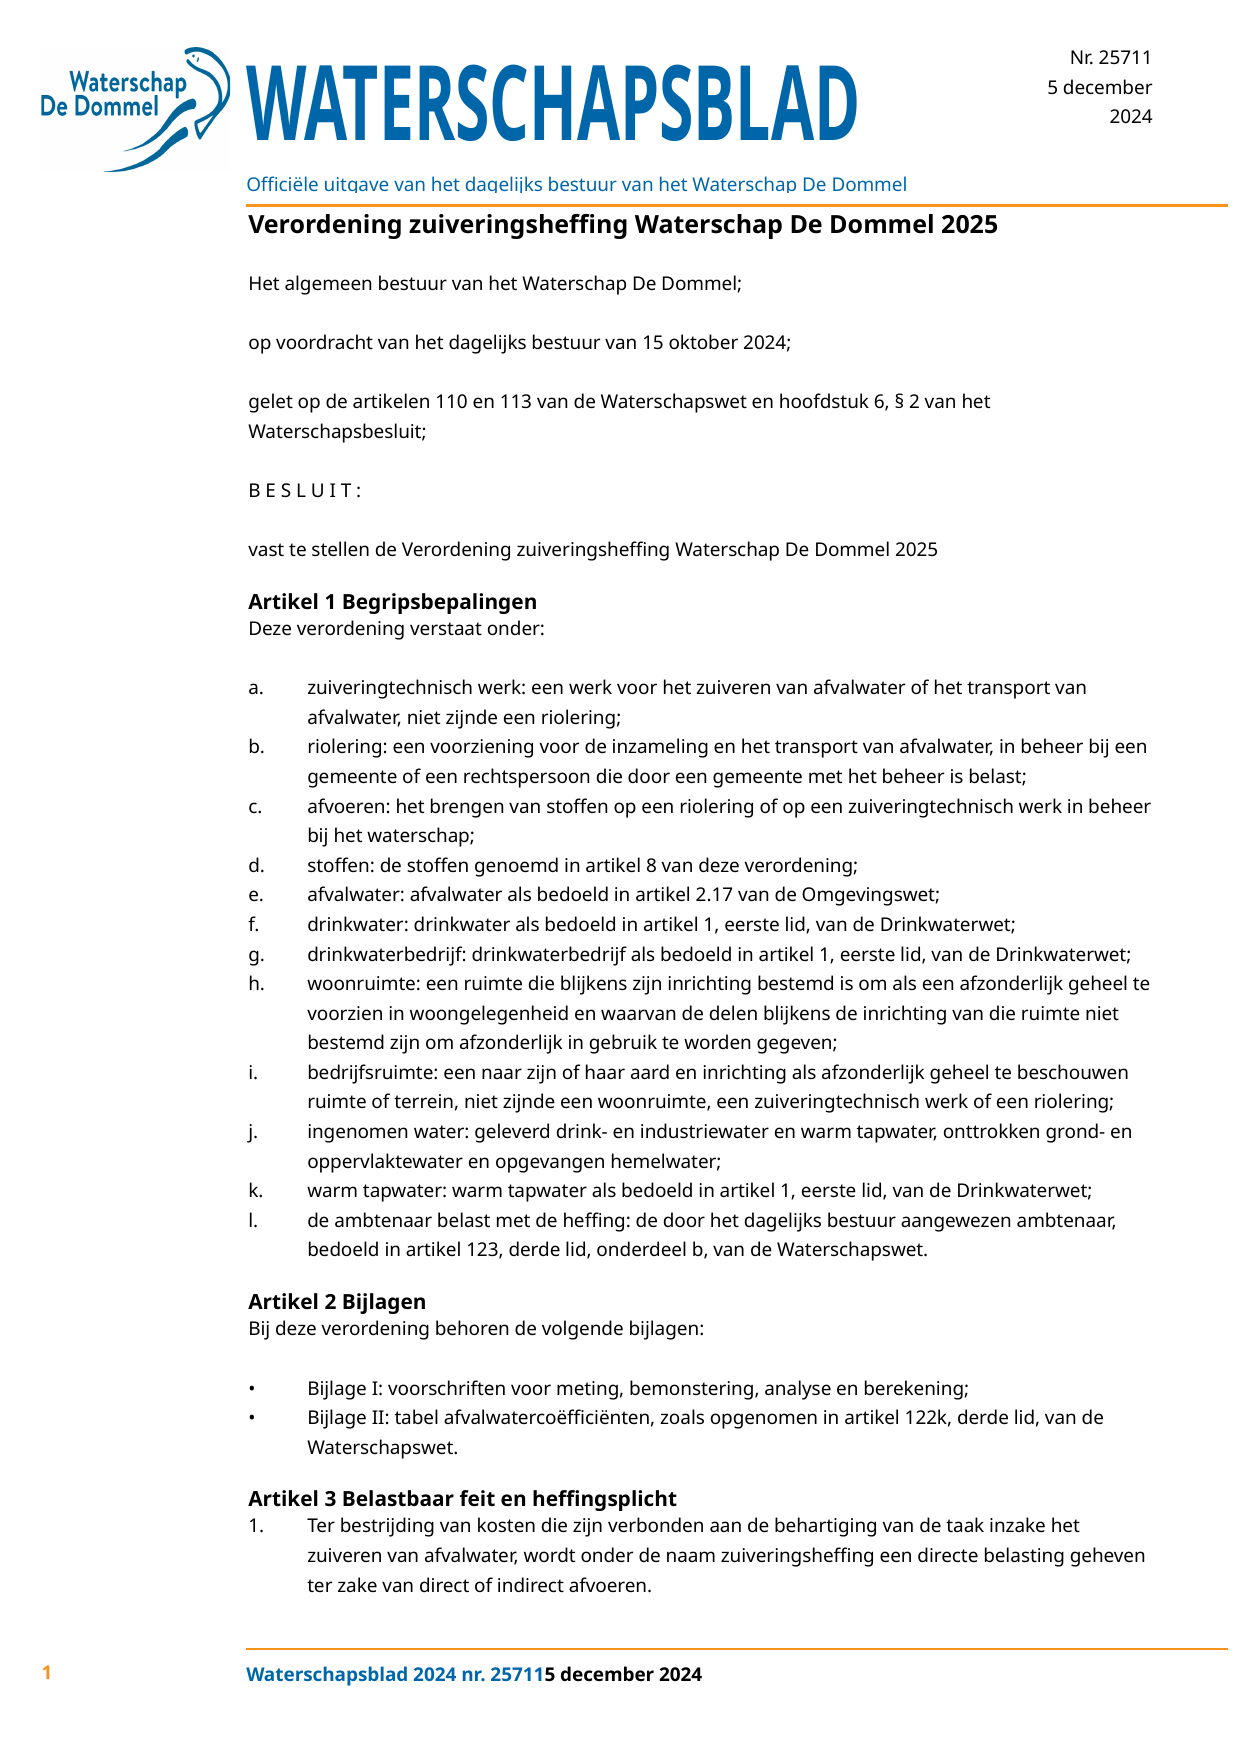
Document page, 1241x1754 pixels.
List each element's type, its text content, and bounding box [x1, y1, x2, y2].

picture [198, 118, 210, 131]
list warm tapwater: warm tapwater als bedoeld in artikel 1, eerste lid, van de Drinkwaterwet; [248, 1177, 1152, 1203]
text vast te stellen de Verordening zuiveringsheffing Waterschap De Dommel 2025 [248, 537, 1152, 562]
list woonruimte: een ruimte die blijkens zijn inrichting bestemd is om als een afzonderlijk geheel te voorzien in woongelegenheid en waarvan de delen blijkens de inrichting van die ruimte niet bestemd zijn om afzonderlijk in gebruik te worden gegeven; [248, 970, 1152, 1055]
list Bijlage I: voorschriften voor meting, bemonstering, analyse en berekening; [248, 1375, 1152, 1400]
text Artikel 2 Bijlagen [248, 1287, 1152, 1316]
text Het algemeen bestuur van het Waterschap De Dommel; [248, 270, 1152, 296]
list drinkwater: drinkwater als bedoeld in artikel 1, eerste lid, van de Drinkwaterwet; [248, 911, 1152, 937]
picture [204, 47, 231, 76]
text Artikel 1 Begripsbepalingen [248, 587, 1152, 615]
text B E S L U I T : [248, 477, 1152, 503]
list Ter bestrijding van kosten die zijn verbonden aan de behartiging van de taak inzake het zuiveren van afvalwater, wordt onder de naam zuiveringsheffing een directe belasting geheven ter zake van direct of indirect afvoeren. [248, 1513, 1152, 1598]
list afvalwater: afvalwater als bedoeld in artikel 2.17 van de Omgevingswet; [248, 882, 1152, 907]
text Deze verordening verstaat onder: [248, 615, 1152, 641]
list bedrijfsruimte: een naar zijn of haar aard en inrichting als afzonderlijk geheel te beschouwen ruimte of terrein, niet zijnde een woonruimte, een zuiveringtechnisch werk of een riolering; [248, 1059, 1152, 1114]
list drinkwaterbedrijf: drinkwaterbedrijf als bedoeld in artikel 1, eerste lid, van de Drinkwaterwet; [248, 941, 1152, 967]
text Verordening zuiveringsheffing Waterschap De Dommel 2025 [248, 207, 1152, 241]
text Artikel 3 Belastbaar feit en heffingsplicht [248, 1484, 1152, 1513]
picture [45, 99, 51, 111]
list zuiveringtechnisch werk: een werk voor het zuiveren van afvalwater of het transport van afvalwater, niet zijnde een riolering; [248, 674, 1152, 730]
list de ambtenaar belast met de heffing: de door het dagelijks bestuur aangewezen ambtenaar, bedoeld in artikel 123, derde lid, onderdeel b, van de Waterschapswet. [248, 1207, 1152, 1262]
text Bij deze verordening behoren de volgende bijlagen: [248, 1316, 1152, 1341]
text gelet op de artikelen 110 en 113 van de Waterschapswet en hoofdstuk 6, § 2 van het Waterschapsbesluit; [248, 389, 1152, 444]
list Bijlage II: tabel afvalwatercoëfficiënten, zoals opgenomen in artikel 122k, derde lid, van de Waterschapswet. [248, 1404, 1152, 1459]
picture [41, 47, 231, 172]
list stoffen: de stoffen genoemd in artikel 8 van deze verordening; [248, 852, 1152, 878]
list riolering: een voorziening voor de inzameling en het transport van afvalwater, in beheer bij een gemeente of een rechtspersoon die door een gemeente met het beheer is belast; [248, 734, 1152, 789]
list afvoeren: het brengen van stoffen op een riolering of op een zuiveringtechnisch werk in beheer bij het waterschap; [248, 793, 1152, 848]
text op voordracht van het dagelijks bestuur van 15 oktober 2024; [248, 329, 1152, 355]
list ingenomen water: geleverd drink- en industriewater en warm tapwater, onttrokken grond- en oppervlaktewater en opgevangen hemelwater; [248, 1118, 1152, 1174]
